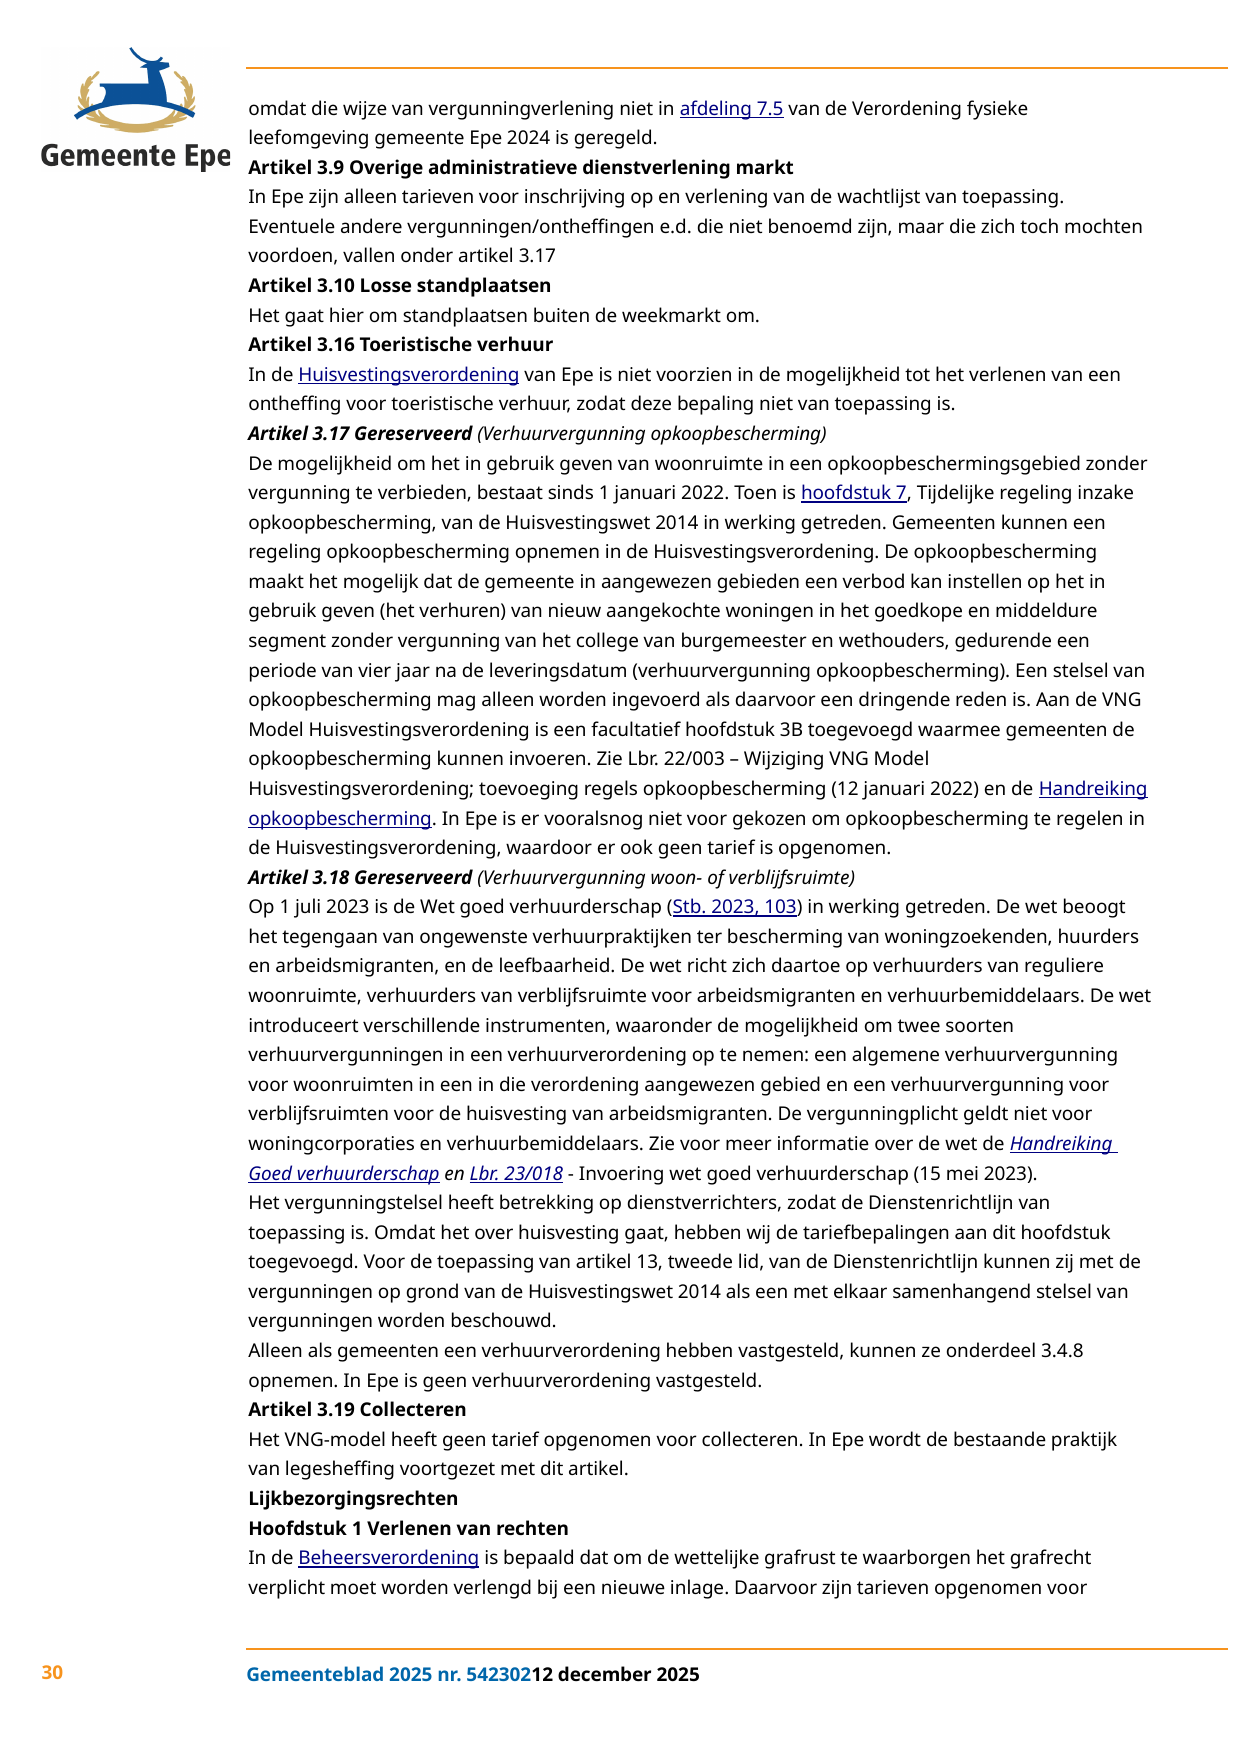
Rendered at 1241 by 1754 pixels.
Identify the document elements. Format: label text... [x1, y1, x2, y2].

text Hoofdstuk 1 Verlenen van rechten [248, 1515, 1152, 1541]
text Alleen als gemeenten een verhuurverordening hebben vastgesteld, kunnen ze onderdeel 3.4.8 opnemen. In Epe is geen verhuurverordening vastgesteld. [248, 1337, 1152, 1393]
text Het gaat hier om standplaatsen buiten de weekmarkt om. [248, 302, 1152, 328]
text Op 1 juli 2023 is de Wet goed verhuurderschap (Stb. 2023, 103) in werking getreden. De wet beoogt het tegengaan van ongewenste verhuurpraktijken ter bescherming van woningzoekenden, huurders en arbeidsmigranten, en de leefbaarheid. De wet richt zich daartoe op verhuurders van reguliere woonruimte, verhuurders van verblijfsruimte voor arbeidsmigranten en verhuurbemiddelaars. De wet introduceert verschillende instrumenten, waaronder de mogelijkheid om twee soorten verhuurvergunningen in een verhuurverordening op te nemen: een algemene verhuurvergunning voor woonruimten in een in die verordening aangewezen gebied en een verhuurvergunning voor verblijfsruimten voor de huisvesting van arbeidsmigranten. De vergunningplicht geldt niet voor woningcorporaties en verhuurbemiddelaars. Zie voor meer informatie over de wet de Handreiking Goed verhuurderschap en Lbr. 23/018 - Invoering wet goed verhuurderschap (15 mei 2023). [248, 893, 1152, 1186]
text De mogelijkheid om het in gebruik geven van woonruimte in een opkoopbeschermingsgebied zonder vergunning te verbieden, bestaat sinds 1 januari 2022. Toen is hoofdstuk 7, Tijdelijke regeling inzake opkoopbescherming, van de Huisvestingswet 2014 in werking getreden. Gemeenten kunnen een regeling opkoopbescherming opnemen in de Huisvestingsverordening. De opkoopbescherming maakt het mogelijk dat de gemeente in aangewezen gebieden een verbod kan instellen op het in gebruik geven (het verhuren) van nieuw aangekochte woningen in het goedkope en middeldure segment zonder vergunning van het college van burgemeester en wethouders, gedurende een periode van vier jaar na de leveringsdatum (verhuurvergunning opkoopbescherming). Een stelsel van opkoopbescherming mag alleen worden ingevoerd als daarvoor een dringende reden is. Aan de VNG Model Huisvestingsverordening is een facultatief hoofdstuk 3B toegevoegd waarmee gemeenten de opkoopbescherming kunnen invoeren. Zie Lbr. 22/003 – Wijziging VNG Model Huisvestingsverordening; toevoeging regels opkoopbescherming (12 januari 2022) en de Handreiking opkoopbescherming. In Epe is er vooralsnog niet voor gekozen om opkoopbescherming te regelen in de Huisvestingsverordening, waardoor er ook geen tarief is opgenomen. [248, 450, 1152, 860]
text Lijkbezorgingsrechten [248, 1485, 1152, 1511]
text omdat die wijze van vergunningverlening niet in afdeling 7.5 van de Verordening fysieke leefomgeving gemeente Epe 2024 is geregeld. [248, 95, 1152, 150]
text In Epe zijn alleen tarieven voor inschrijving op en verlening van de wachtlijst van toepassing. Eventuele andere vergunningen/ontheffingen e.d. die niet benoemd zijn, maar die zich toch mochten voordoen, vallen onder artikel 3.17 [248, 183, 1152, 268]
text Artikel 3.17 Gereserveerd (Verhuurvergunning opkoopbescherming) [248, 420, 1152, 446]
text Artikel 3.9 Overige administratieve dienstverlening markt [248, 154, 1152, 180]
text In de Beheersverordening is bepaald dat om de wettelijke grafrust te waarborgen het grafrecht verplicht moet worden verlengd bij een nieuwe inlage. Daarvoor zijn tarieven opgenomen voor [248, 1544, 1152, 1600]
text Artikel 3.10 Losse standplaatsen [248, 272, 1152, 298]
text Artikel 3.18 Gereserveerd (Verhuurvergunning woon- of verblijfsruimte) [248, 864, 1152, 890]
text Het vergunningstelsel heeft betrekking op dienstverrichters, zodat de Dienstenrichtlijn van toepassing is. Omdat het over huisvesting gaat, hebben wij de tariefbepalingen aan dit hoofdstuk toegevoegd. Voor de toepassing van artikel 13, tweede lid, van de Dienstenrichtlijn kunnen zij met de vergunningen op grond van de Huisvestingswet 2014 als een met elkaar samenhangend stelsel van vergunningen worden beschouwd. [248, 1189, 1152, 1333]
text In de Huisvestingsverordening van Epe is niet voorzien in de mogelijkheid tot het verlenen van een ontheffing voor toeristische verhuur, zodat deze bepaling niet van toepassing is. [248, 361, 1152, 416]
text Het VNG-model heeft geen tarief opgenomen voor collecteren. In Epe wordt de bestaande praktijk van legesheffing voortgezet met dit artikel. [248, 1426, 1152, 1481]
text Artikel 3.16 Toeristische verhuur [248, 331, 1152, 357]
picture [41, 47, 231, 172]
text Artikel 3.19 Collecteren [248, 1396, 1152, 1422]
